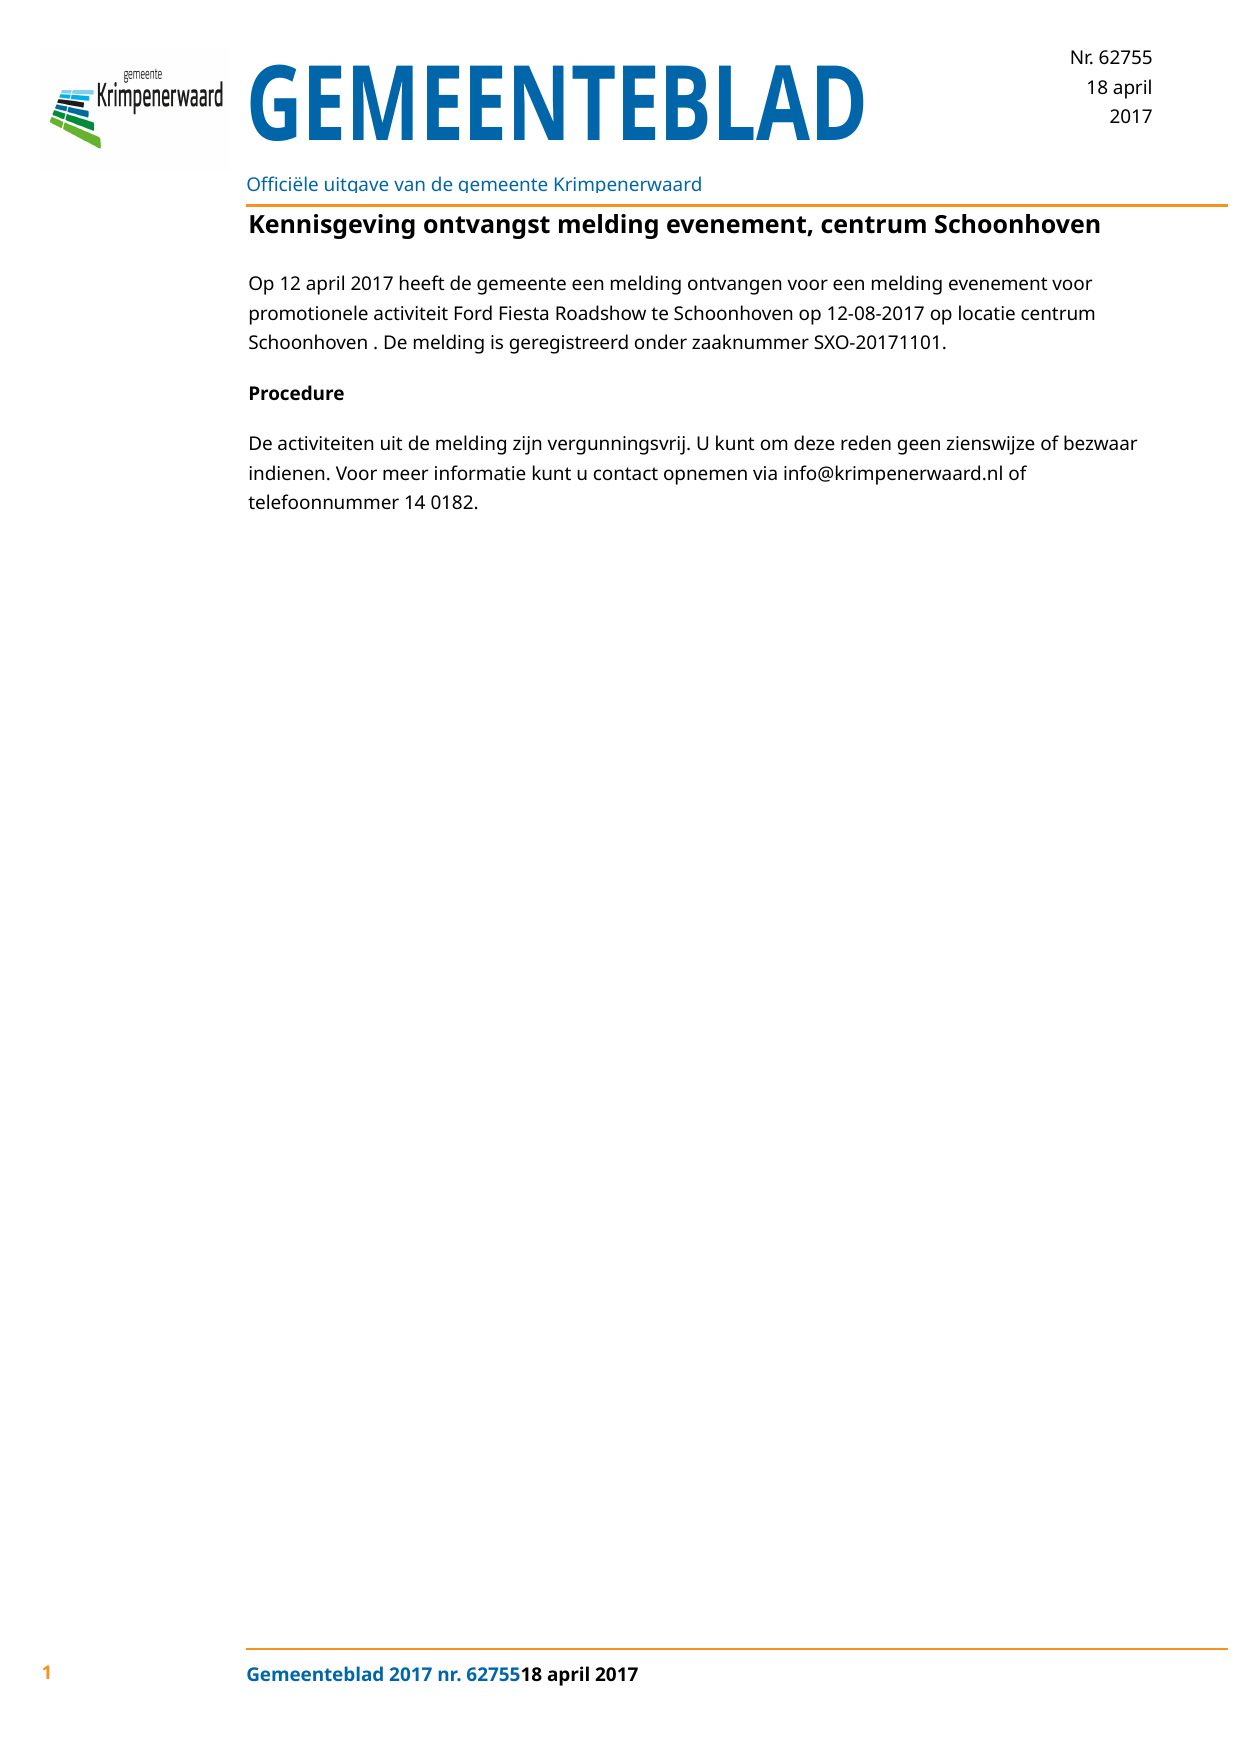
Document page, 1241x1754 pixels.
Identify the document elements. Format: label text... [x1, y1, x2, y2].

text Kennisgeving ontvangst melding evenement, centrum Schoonhoven [248, 207, 1152, 241]
text De activiteiten uit de melding zijn vergunningsvrij. U kunt om deze reden geen zienswijze of bezwaar indienen. Voor meer informatie kunt u contact opnemen via info@krimpenerwaard.nl of telefoonnummer 14 0182. [248, 430, 1152, 515]
text Procedure [248, 380, 1152, 406]
text Op 12 april 2017 heeft de gemeente een melding ontvangen voor een melding evenement voor promotionele activiteit Ford Fiesta Roadshow te Schoonhoven op 12-08-2017 op locatie centrum Schoonhoven . De melding is geregistreerd onder zaaknummer SXO-20171101. [248, 270, 1152, 355]
picture [41, 47, 231, 172]
